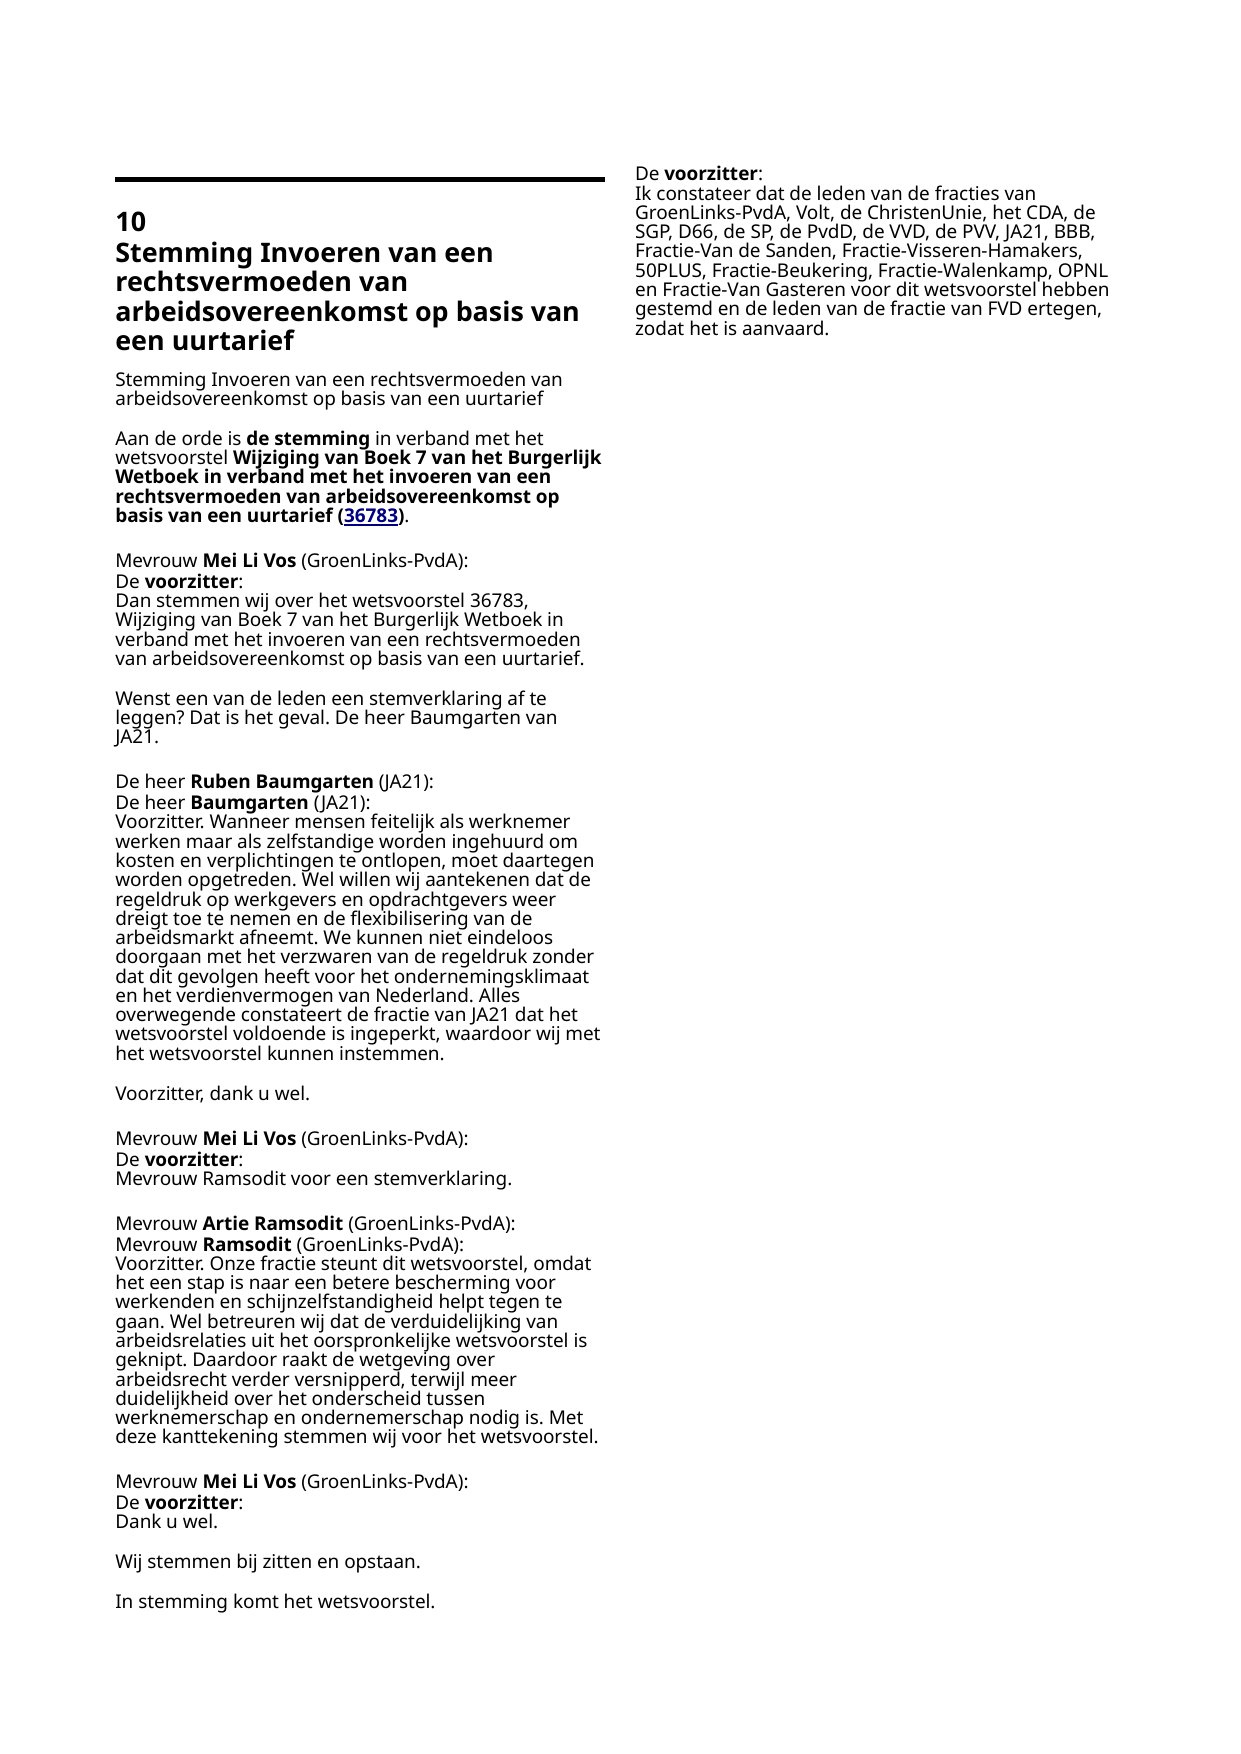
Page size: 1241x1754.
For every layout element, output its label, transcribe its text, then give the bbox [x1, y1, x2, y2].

text 10 [115, 203, 605, 239]
text Mevrouw Mei Li Vos (GroenLinks-PvdA): [115, 1468, 605, 1494]
text Wij stemmen bij zitten en opstaan. [115, 1553, 605, 1573]
text Wenst een van de leden een stemverklaring af te leggen? Dat is het geval. De heer Baumgarten van JA21. [115, 690, 605, 748]
text Voorzitter, dank u wel. [115, 1085, 605, 1104]
text Mevrouw Artie Ramsodit (GroenLinks-PvdA): [115, 1210, 605, 1236]
text Mevrouw Ramsodit voor een stemverklaring. [115, 1170, 605, 1189]
text Voorzitter. Onze fractie steunt dit wetsvoorstel, omdat het een stap is naar een betere bescherming voor werkenden en schijnzelfstandigheid helpt tegen te gaan. Wel betreuren wij dat de verduidelijking van arbeidsrelaties uit het oorspronkelijke wetsvoorstel is geknipt. Daardoor raakt de wetgeving over arbeidsrecht verder versnipperd, terwijl meer duidelijkheid over het onderscheid tussen werknemerschap en ondernemerschap nodig is. Met deze kanttekening stemmen wij voor het wetsvoorstel. [115, 1255, 605, 1448]
text De voorzitter: [635, 165, 1125, 185]
text Dank u wel. [115, 1513, 605, 1533]
text De voorzitter: [115, 1151, 605, 1170]
text De heer Baumgarten (JA21): [115, 794, 605, 813]
text De heer Ruben Baumgarten (JA21): [115, 768, 605, 794]
text Stemming Invoeren van een rechtsvermoeden van arbeidsovereenkomst op basis van een uurtarief [115, 371, 605, 409]
text Voorzitter. Wanneer mensen feitelijk als werknemer werken maar als zelfstandige worden ingehuurd om kosten en verplichtingen te ontlopen, moet daartegen worden opgetreden. Wel willen wij aantekenen dat de regeldruk op werkgevers en opdrachtgevers weer dreigt toe te nemen en de flexibilisering van de arbeidsmarkt afneemt. We kunnen niet eindeloos doorgaan met het verzwaren van de regeldruk zonder dat dit gevolgen heeft voor het ondernemingsklimaat en het verdienvermogen van Nederland. Alles overwegende constateert de fractie van JA21 dat het wetsvoorstel voldoende is ingeperkt, waardoor wij met het wetsvoorstel kunnen instemmen. [115, 813, 605, 1064]
text Mevrouw Ramsodit (GroenLinks-PvdA): [115, 1236, 605, 1255]
text Dan stemmen wij over het wetsvoorstel 36783, Wijziging van Boek 7 van het Burgerlijk Wetboek in verband met het invoeren van een rechtsvermoeden van arbeidsovereenkomst op basis van een uurtarief. [115, 592, 605, 669]
text Mevrouw Mei Li Vos (GroenLinks-PvdA): [115, 1125, 605, 1151]
text De voorzitter: [115, 573, 605, 592]
text Ik constateer dat de leden van de fracties van GroenLinks-PvdA, Volt, de ChristenUnie, het CDA, de SGP, D66, de SP, de PvdD, de VVD, de PVV, JA21, BBB, Fractie-Van de Sanden, Fractie-Visseren-Hamakers, 50PLUS, Fractie-Beukering, Fractie-Walenkamp, OPNL en Fractie-Van Gasteren voor dit wetsvoorstel hebben gestemd en de leden van de fractie van FVD ertegen, zodat het is aanvaard. [635, 185, 1125, 339]
text Stemming Invoeren van een rechtsvermoeden van arbeidsovereenkomst op basis van een uurtarief [115, 239, 605, 371]
text Aan de orde is de stemming in verband met het wetsvoorstel Wijziging van Boek 7 van het Burgerlijk Wetboek in verband met het invoeren van een rechtsvermoeden van arbeidsovereenkomst op basis van een uurtarief (36783). [115, 430, 605, 526]
text In stemming komt het wetsvoorstel. [115, 1593, 605, 1613]
text Mevrouw Mei Li Vos (GroenLinks-PvdA): [115, 547, 605, 573]
text De voorzitter: [115, 1494, 605, 1513]
